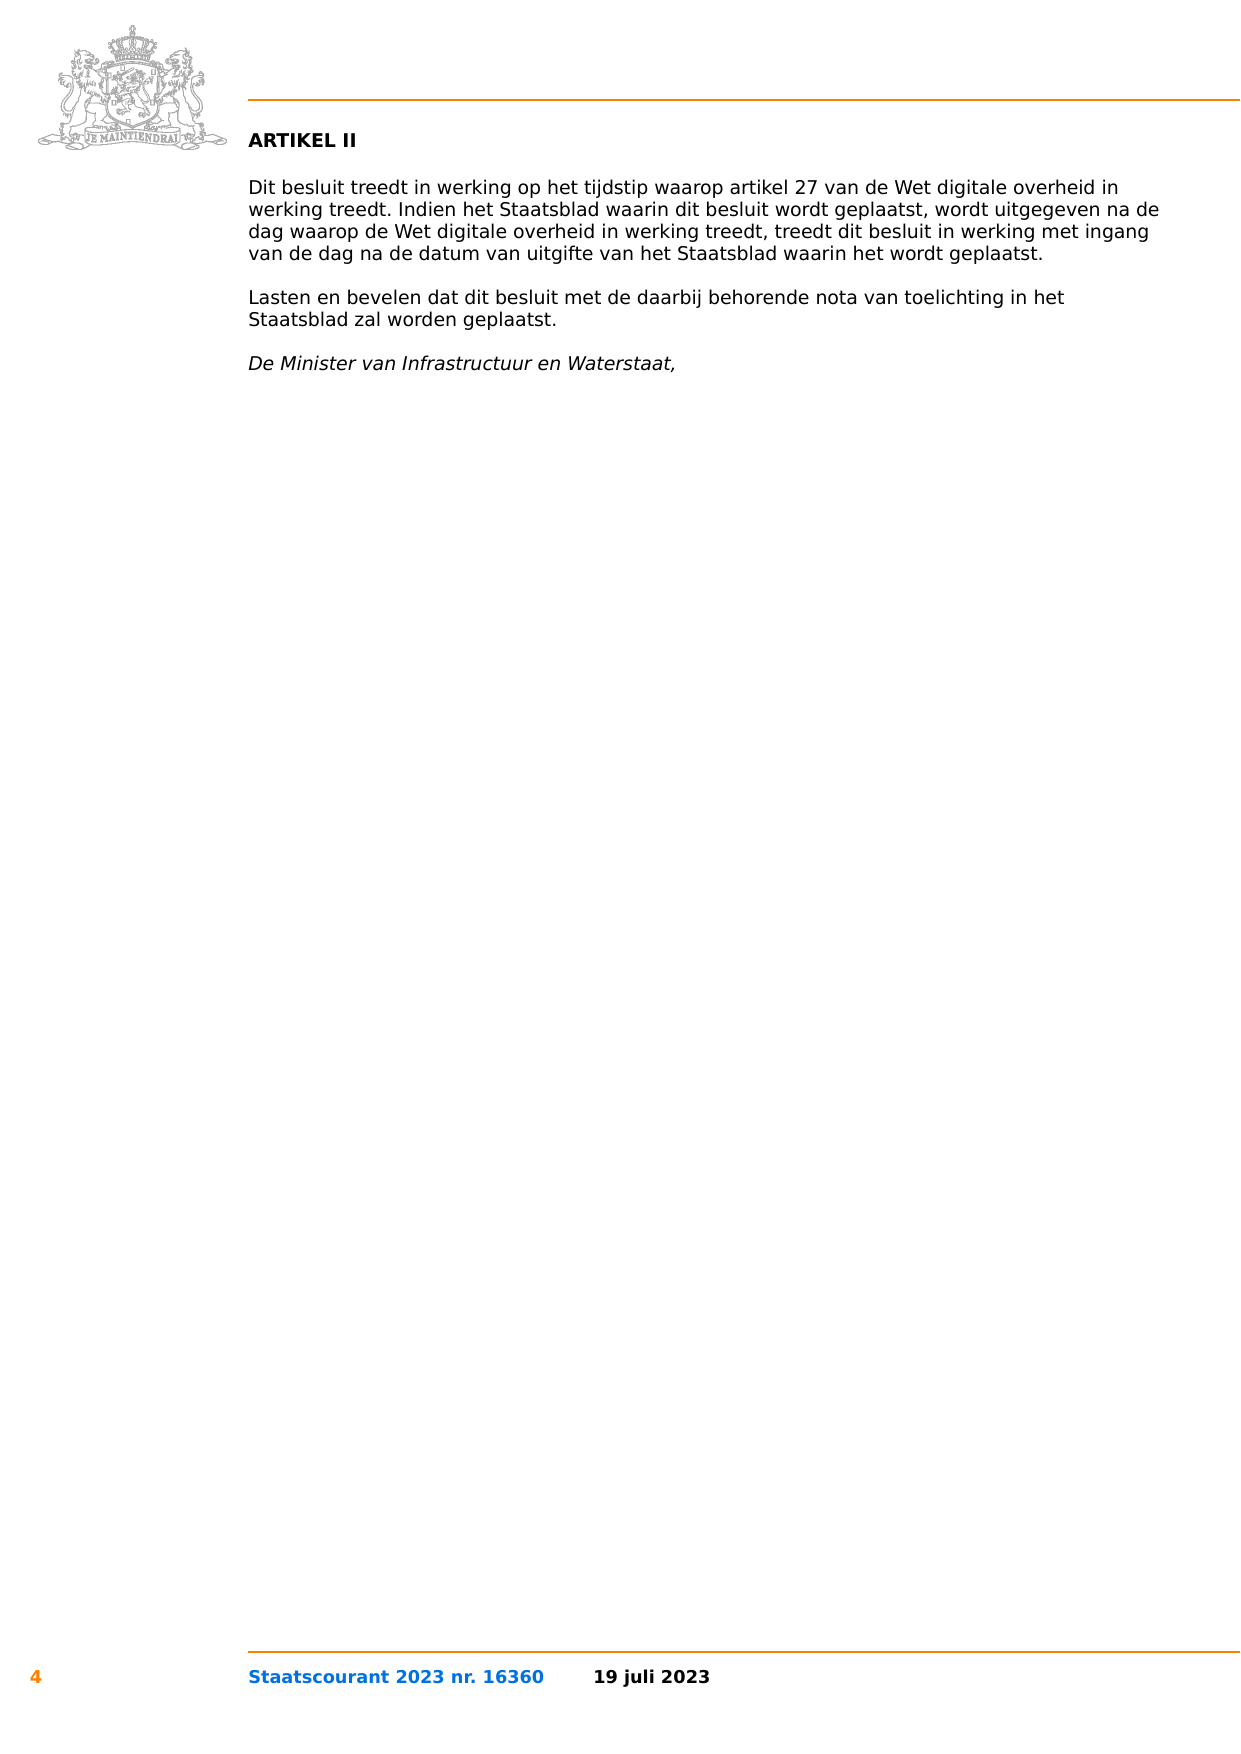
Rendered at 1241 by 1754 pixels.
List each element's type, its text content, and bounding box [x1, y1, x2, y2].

text Dit besluit treedt in werking op het tijdstip waarop artikel 27 van de Wet digitale overheid in werking treedt. Indien het Staatsblad waarin dit besluit wordt geplaatst, wordt uitgegeven na de dag waarop de Wet digitale overheid in werking treedt, treedt dit besluit in werking met ingang van de dag na de datum van uitgifte van het Staatsblad waarin het wordt geplaatst. [248, 177, 1163, 265]
picture [38, 25, 227, 150]
text Lasten en bevelen dat dit besluit met de daarbij behorende nota van toelichting in het Staatsblad zal worden geplaatst. [248, 287, 1163, 331]
subtitle ARTIKEL II [248, 130, 1163, 152]
text De Minister van Infrastructuur en Waterstaat, [248, 352, 1163, 374]
